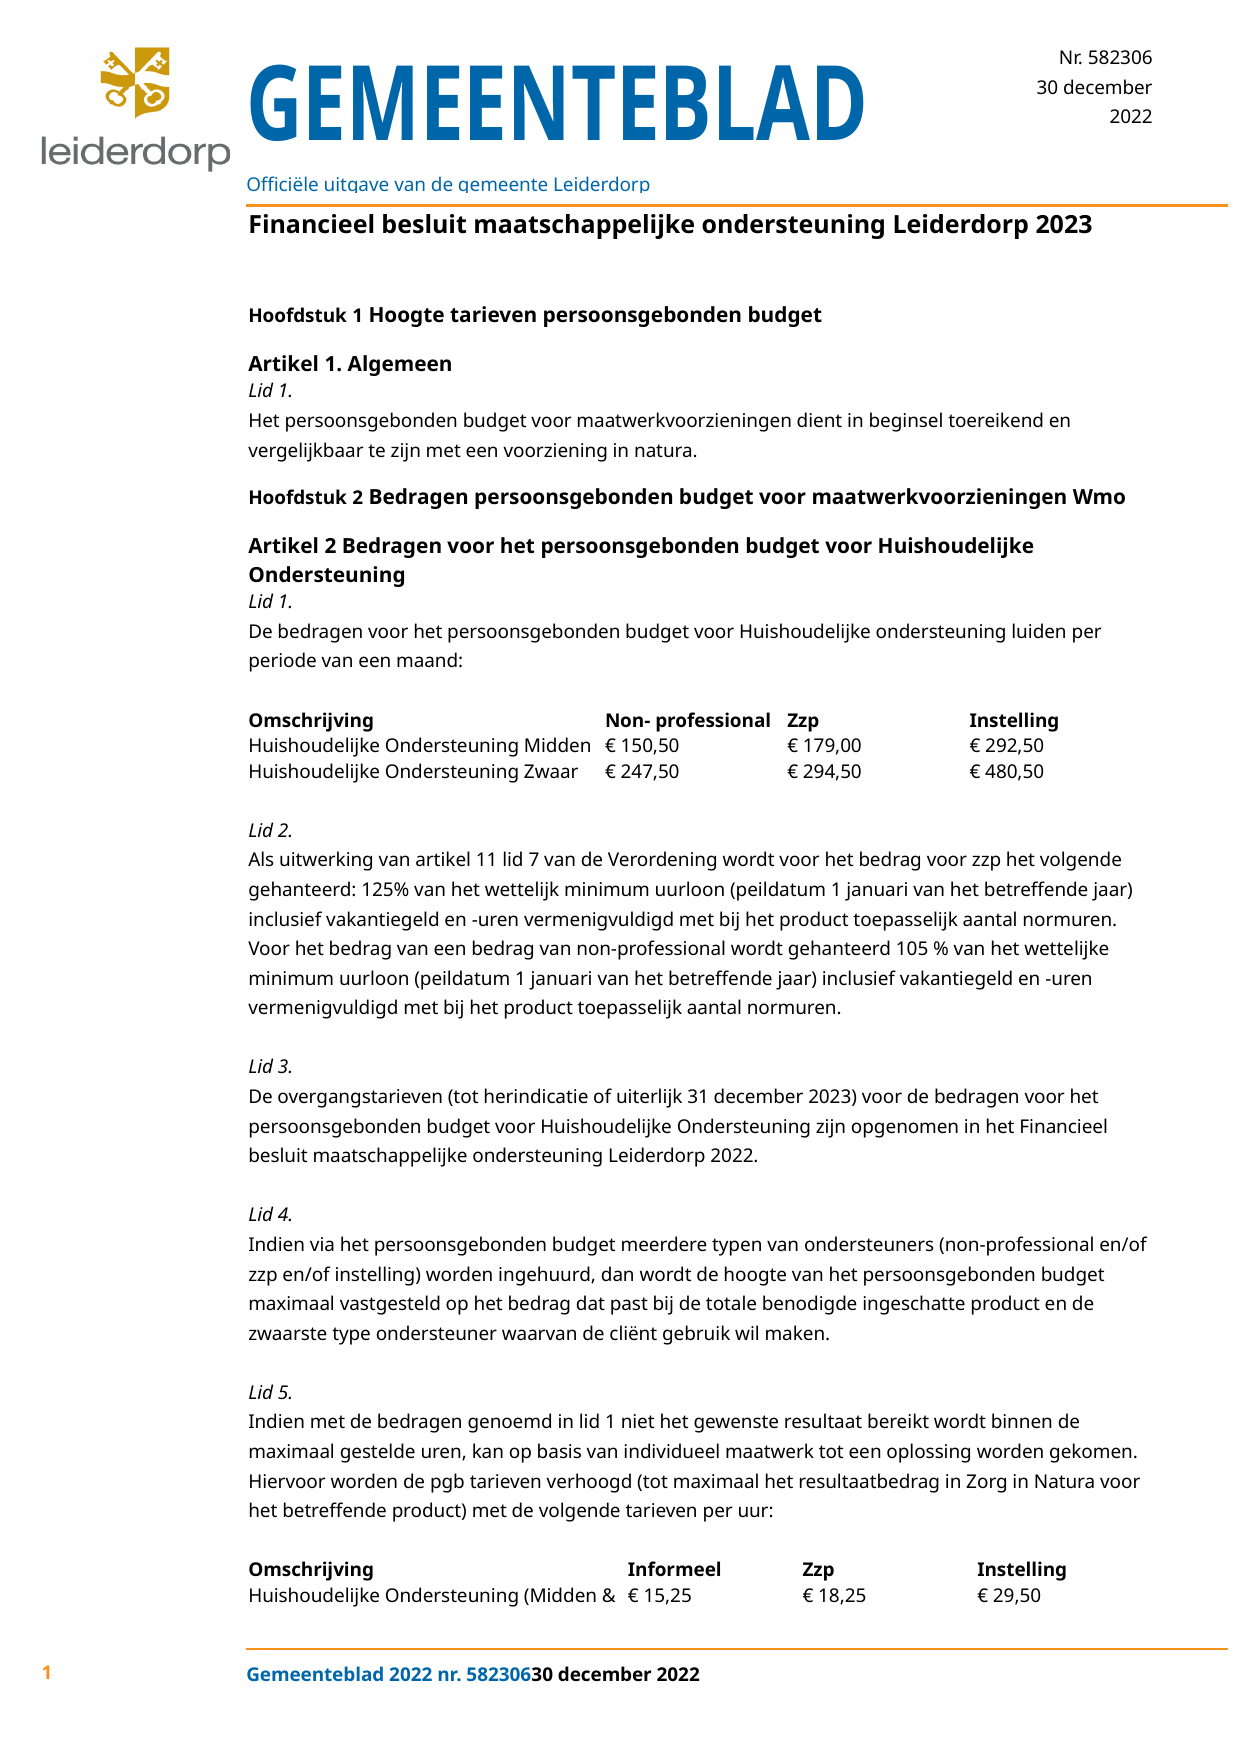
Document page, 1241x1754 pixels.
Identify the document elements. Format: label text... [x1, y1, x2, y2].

text Lid 3. [248, 1054, 1152, 1079]
table_cell € 247,50 [605, 759, 787, 784]
table_cell € 294,50 [787, 759, 969, 784]
text De overgangstarieven (tot herindicatie of uiterlijk 31 december 2023) voor de bedragen voor het persoonsgebonden budget voor Huishoudelijke Ondersteuning zijn opgenomen in het Financieel besluit maatschappelijke ondersteuning Leiderdorp 2022. [248, 1083, 1152, 1168]
text Hoofdstuk 2 Bedragen persoonsgebonden budget voor maatwerkvoorzieningen Wmo [248, 482, 1152, 511]
text Artikel 1. Algemeen [248, 349, 1152, 378]
text Artikel 2 Bedragen voor het persoonsgebonden budget voor Huishoudelijke Ondersteuning [248, 532, 1152, 588]
table_cell € 18,25 [802, 1583, 977, 1608]
text Indien via het persoonsgebonden budget meerdere typen van ondersteuners (non-professional en/of zzp en/of instelling) worden ingehuurd, dan wordt de hoogte van het persoonsgebonden budget maximaal vastgesteld op het bedrag dat past bij de totale benodigde ingeschatte product en de zwaarste type ondersteuner waarvan de cliënt gebruik wil maken. [248, 1231, 1152, 1346]
table_header Omschrijving [248, 707, 605, 733]
text Financieel besluit maatschappelijke ondersteuning Leiderdorp 2023 [248, 207, 1152, 241]
table_cell € 150,50 [605, 733, 787, 758]
table_cell Huishoudelijke Ondersteuning (Midden & [248, 1583, 628, 1608]
text Lid 1. [248, 378, 1152, 403]
text Het persoonsgebonden budget voor maatwerkvoorzieningen dient in beginsel toereikend en vergelijkbaar te zijn met een voorziening in natura. [248, 407, 1152, 462]
text Lid 4. [248, 1202, 1152, 1227]
text Lid 2. [248, 817, 1152, 843]
table_cell € 179,00 [787, 733, 969, 758]
table_cell € 29,50 [977, 1583, 1152, 1608]
table_cell Huishoudelijke Ondersteuning Zwaar [248, 759, 605, 784]
table_header Informeel [628, 1557, 802, 1582]
table_header Zzp [787, 707, 969, 733]
table_cell Huishoudelijke Ondersteuning Midden [248, 733, 605, 758]
text Hoofdstuk 1 Hoogte tarieven persoonsgebonden budget [248, 300, 1152, 328]
table_header Zzp [802, 1557, 977, 1582]
text Lid 1. [248, 588, 1152, 614]
table_cell € 480,50 [969, 759, 1152, 784]
table_header Instelling [977, 1557, 1152, 1582]
table_cell € 15,25 [628, 1583, 802, 1608]
table_header Instelling [969, 707, 1152, 733]
table_header Non- professional [605, 707, 787, 733]
text Als uitwerking van artikel 11 lid 7 van de Verordening wordt voor het bedrag voor zzp het volgende gehanteerd: 125% van het wettelijk minimum uurloon (peildatum 1 januari van het betreffende jaar) inclusief vakantiegeld en -uren vermenigvuldigd met bij het product toepasselijk aantal normuren. Voor het bedrag van een bedrag van non-professional wordt gehanteerd 105 % van het wettelijke minimum uurloon (peildatum 1 januari van het betreffende jaar) inclusief vakantiegeld en -uren vermenigvuldigd met bij het product toepasselijk aantal normuren. [248, 847, 1152, 1020]
table_cell € 292,50 [969, 733, 1152, 758]
text Lid 5. [248, 1379, 1152, 1405]
text De bedragen voor het persoonsgebonden budget voor Huishoudelijke ondersteuning luiden per periode van een maand: [248, 618, 1152, 673]
picture [41, 47, 231, 172]
table_header Omschrijving [248, 1557, 628, 1582]
text Indien met de bedragen genoemd in lid 1 niet het gewenste resultaat bereikt wordt binnen de maximaal gestelde uren, kan op basis van individueel maatwerk tot een oplossing worden gekomen. Hiervoor worden de pgb tarieven verhoogd (tot maximaal het resultaatbedrag in Zorg in Natura voor het betreffende product) met de volgende tarieven per uur: [248, 1409, 1152, 1523]
